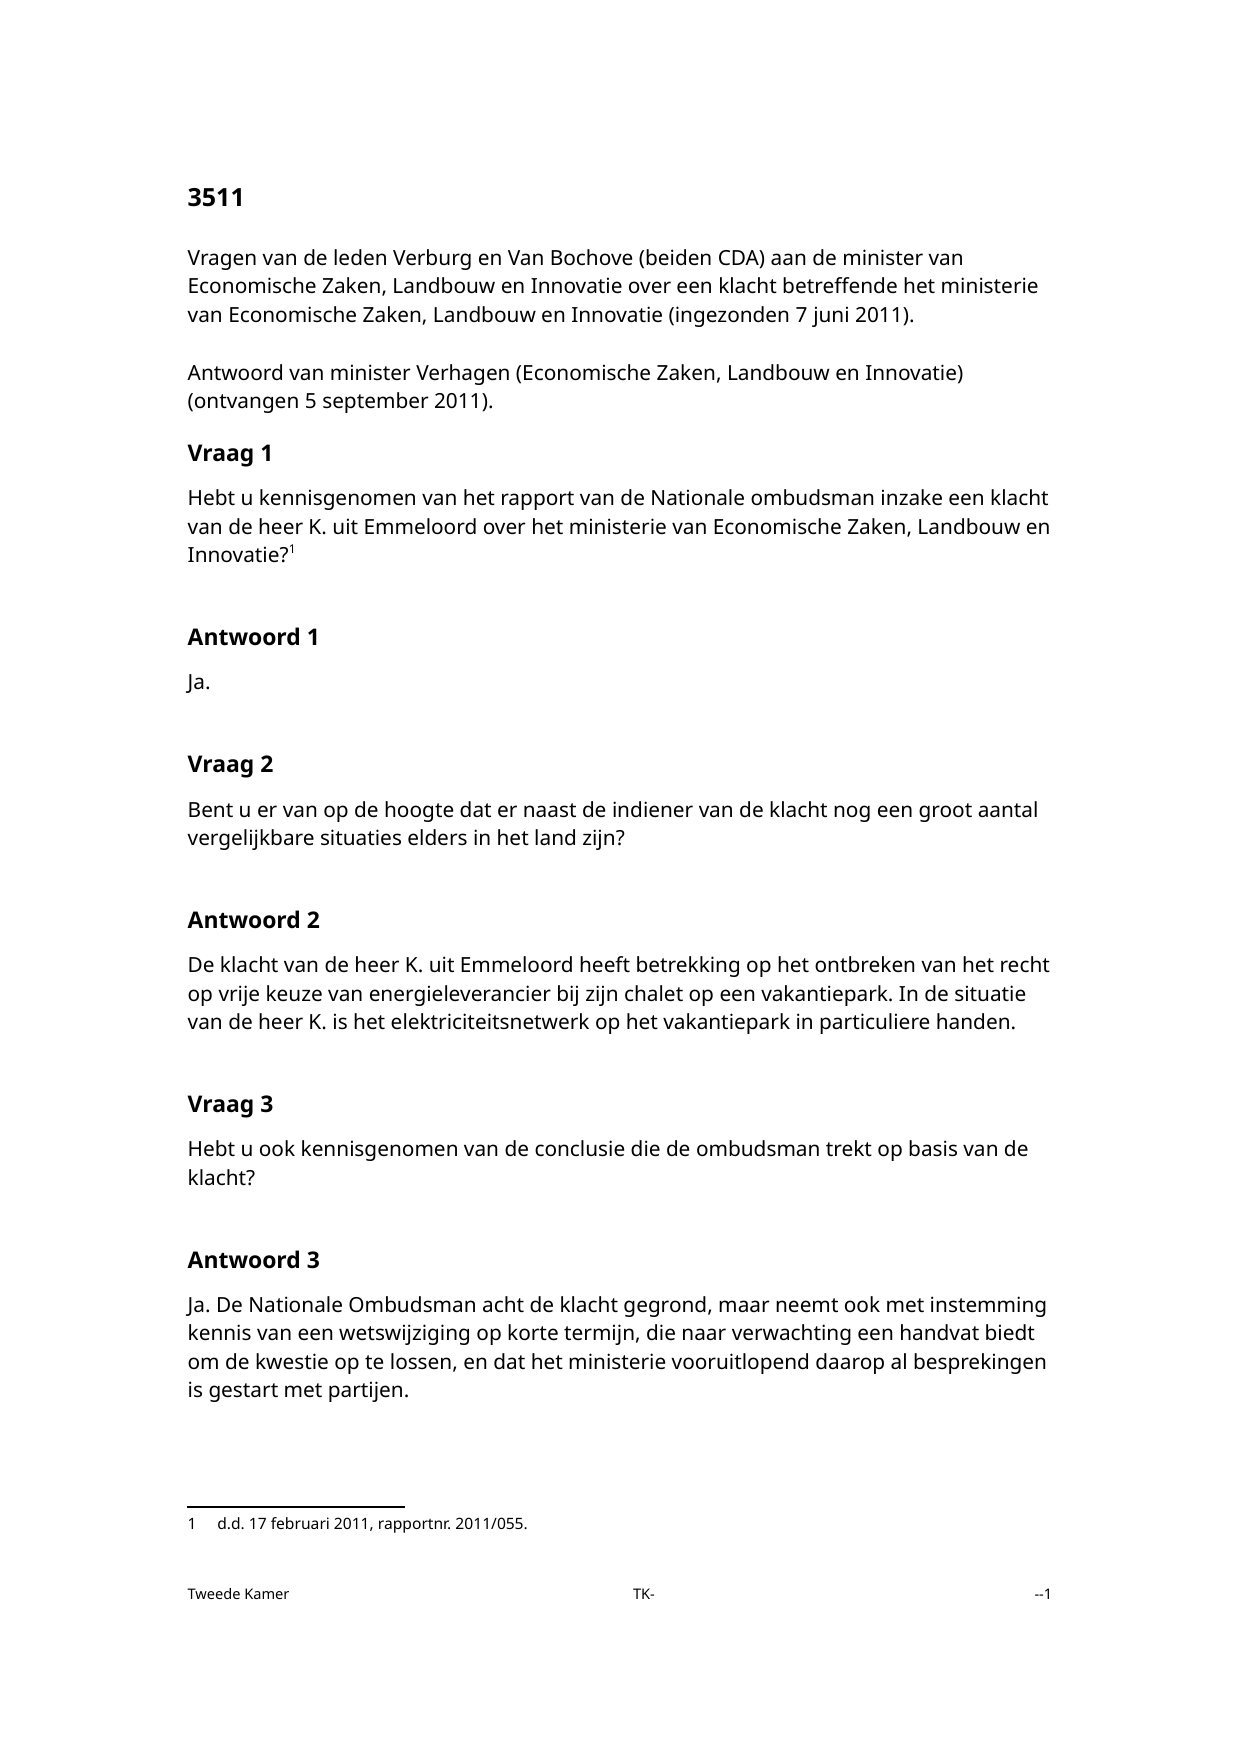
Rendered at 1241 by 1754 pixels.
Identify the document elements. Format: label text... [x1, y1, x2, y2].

subtitle Antwoord 1 [187, 621, 1053, 652]
text Vragen van de leden Verburg en Van Bochove (beiden CDA) aan de minister van Economische Zaken, Landbouw en Innovatie over een klacht betreffende het ministerie van Economische Zaken, Landbouw en Innovatie (ingezonden 7 juni 2011). [187, 243, 1053, 328]
text Ja. De Nationale Ombudsman acht de klacht gegrond, maar neemt ook met instemming kennis van een wetswijziging op korte termijn, die naar verwachting een handvat biedt om de kwestie op te lossen, en dat het ministerie vooruitlopend daarop al besprekingen is gestart met partijen. [187, 1290, 1053, 1404]
text Hebt u kennisgenomen van het rapport van de Nationale ombudsman inzake een klacht van de heer K. uit Emmeloord over het ministerie van Economische Zaken, Landbouw en Innovatie? [187, 483, 1053, 569]
subtitle Antwoord 2 [187, 904, 1053, 935]
text d.d. 17 februari 2011, rapportnr. 2011/055. [187, 1506, 1053, 1534]
subtitle Vraag 2 [187, 748, 1053, 780]
text De klacht van de heer K. uit Emmeloord heeft betrekking op het ontbreken van het recht op vrije keuze van energieleverancier bij zijn chalet op een vakantiepark. In de situatie van de heer K. is het elektriciteitsnetwerk op het vakantiepark in particuliere handen. [187, 950, 1053, 1036]
text 3511 [187, 179, 1053, 213]
text Bent u er van op de hoogte dat er naast de indiener van de klacht nog een groot aantal vergelijkbare situaties elders in het land zijn? [187, 795, 1053, 852]
text Ja. [187, 667, 1053, 696]
subtitle Vraag 1 [187, 437, 1053, 468]
text Antwoord van minister Verhagen (Economische Zaken, Landbouw en Innovatie) (ontvangen 5 september 2011). [187, 358, 1053, 415]
text Hebt u ook kennisgenomen van de conclusie die de ombudsman trekt op basis van de klacht? [187, 1134, 1053, 1191]
subtitle Antwoord 3 [187, 1244, 1053, 1275]
subtitle Vraag 3 [187, 1088, 1053, 1119]
